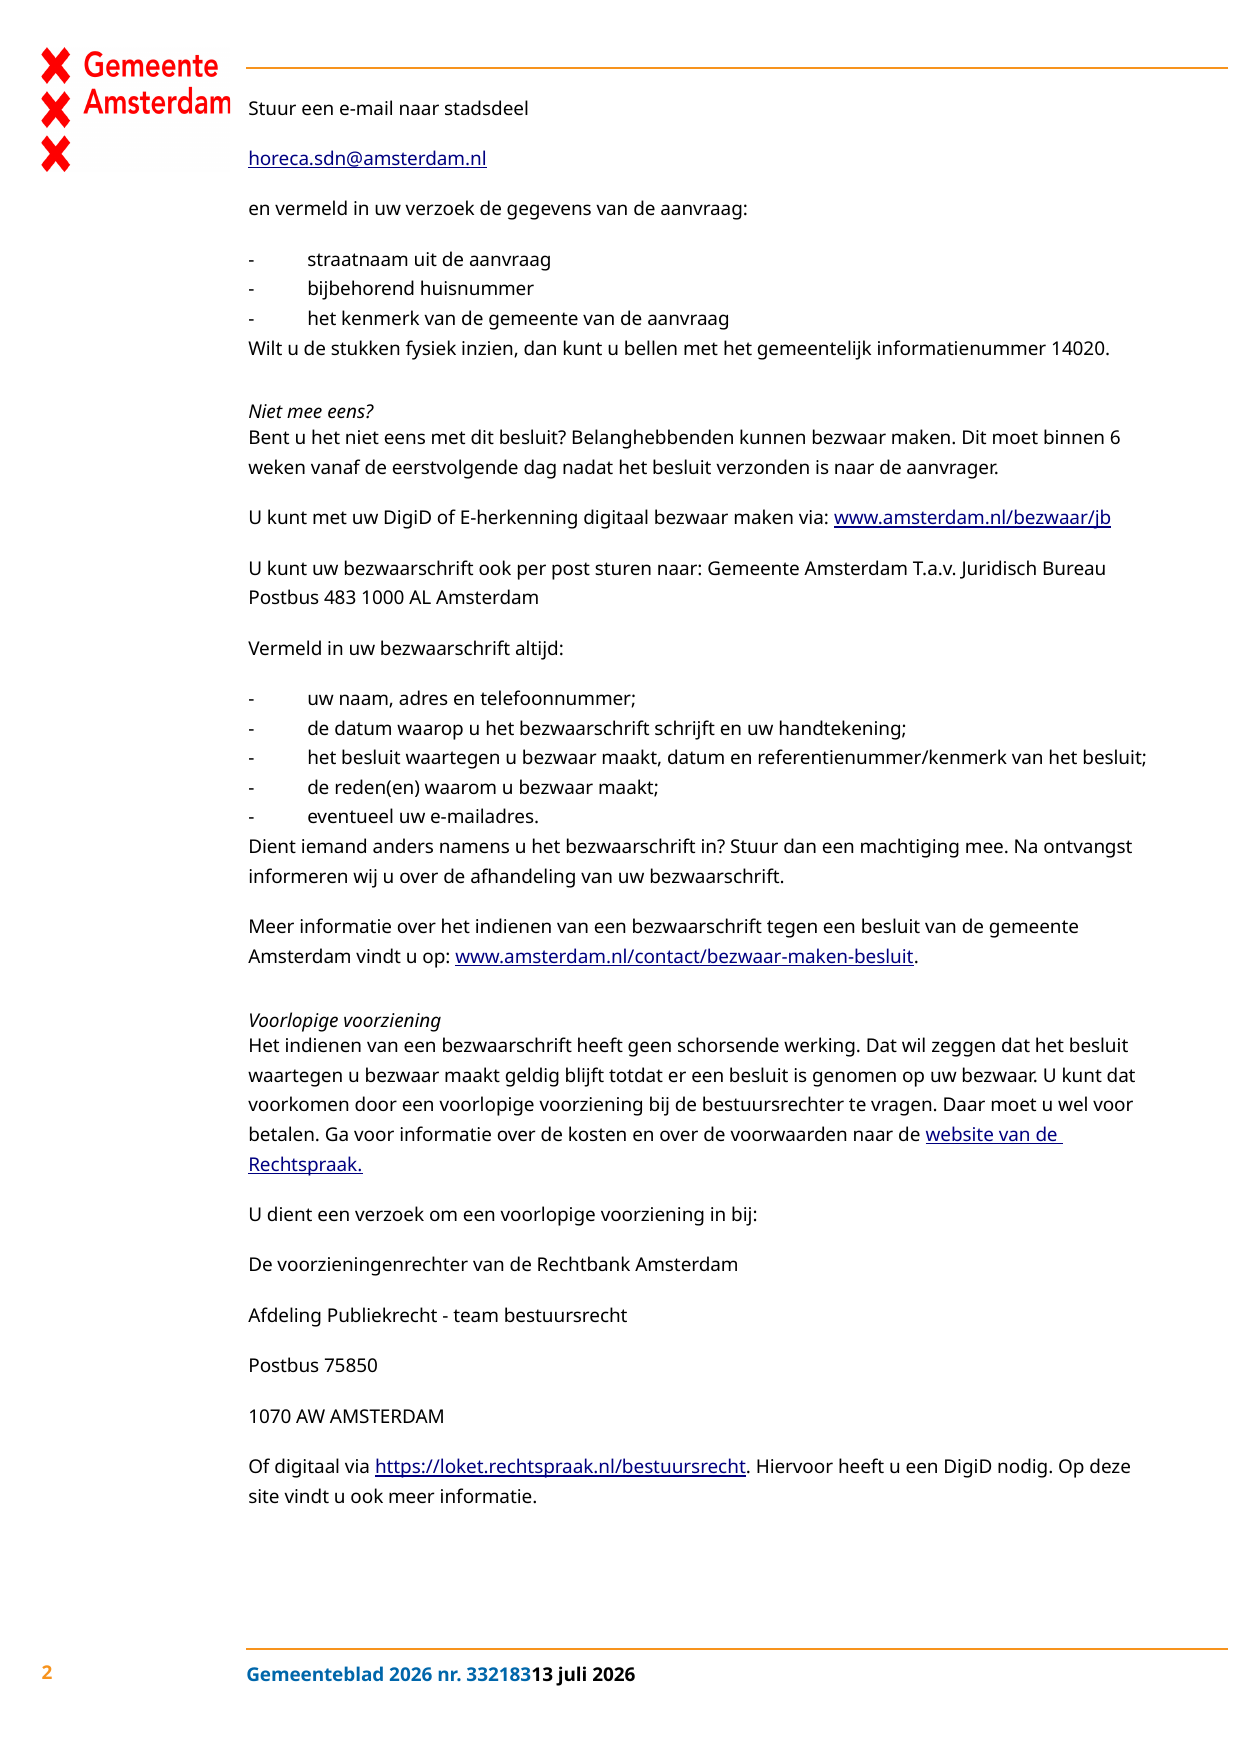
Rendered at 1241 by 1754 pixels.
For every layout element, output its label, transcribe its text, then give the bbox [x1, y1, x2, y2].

text Postbus 75850 [248, 1352, 1152, 1378]
list uw naam, adres en telefoonnummer; [248, 685, 1152, 711]
text Wilt u de stukken fysiek inzien, dan kunt u bellen met het gemeentelijk informatienummer 14020. [248, 335, 1152, 361]
text 1070 AW AMSTERDAM [248, 1403, 1152, 1429]
picture [41, 47, 231, 172]
text Of digitaal via https://loket.rechtspraak.nl/bestuursrecht. Hiervoor heeft u een DigiD nodig. Op deze site vindt u ook meer informatie. [248, 1453, 1152, 1509]
text De voorzieningenrechter van de Rechtbank Amsterdam [248, 1252, 1152, 1277]
text U kunt uw bezwaarschrift ook per post sturen naar: Gemeente Amsterdam T.a.v. Juridisch Bureau Postbus 483 1000 AL Amsterdam [248, 555, 1152, 610]
text Afdeling Publiekrecht - team bestuursrecht [248, 1302, 1152, 1328]
list straatnaam uit de aanvraag [248, 246, 1152, 272]
text Bent u het niet eens met dit besluit? Belanghebbenden kunnen bezwaar maken. Dit moet binnen 6 weken vanaf de eerstvolgende dag nadat het besluit verzonden is naar de aanvrager. [248, 424, 1152, 480]
text U dient een verzoek om een voorlopige voorziening in bij: [248, 1201, 1152, 1227]
text Niet mee eens? [248, 399, 1152, 424]
list de datum waarop u het bezwaarschrift schrijft en uw handtekening; [248, 715, 1152, 741]
text Voorlopige voorziening [248, 1007, 1152, 1032]
list de reden(en) waarom u bezwaar maakt; [248, 774, 1152, 800]
text Meer informatie over het indienen van een bezwaarschrift tegen een besluit van de gemeente Amsterdam vindt u op: www.amsterdam.nl/contact/bezwaar-maken-besluit. [248, 913, 1152, 968]
text U kunt met uw DigiD of E-herkenning digitaal bezwaar maken via: www.amsterdam.nl/bezwaar/jb [248, 504, 1152, 530]
list eventueel uw e-mailadres. [248, 804, 1152, 829]
text horeca.sdn@amsterdam.nl [248, 145, 1152, 171]
list het kenmerk van de gemeente van de aanvraag [248, 305, 1152, 331]
text Stuur een e-mail naar stadsdeel [248, 95, 1152, 121]
text Vermeld in uw bezwaarschrift altijd: [248, 635, 1152, 661]
text Dient iemand anders namens u het bezwaarschrift in? Stuur dan een machtiging mee. Na ontvangst informeren wij u over de afhandeling van uw bezwaarschrift. [248, 833, 1152, 888]
list bijbehorend huisnummer [248, 276, 1152, 301]
list het besluit waartegen u bezwaar maakt, datum en referentienummer/kenmerk van het besluit; [248, 744, 1152, 770]
text en vermeld in uw verzoek de gegevens van de aanvraag: [248, 196, 1152, 221]
text Het indienen van een bezwaarschrift heeft geen schorsende werking. Dat wil zeggen dat het besluit waartegen u bezwaar maakt geldig blijft totdat er een besluit is genomen op uw bezwaar. U kunt dat voorkomen door een voorlopige voorziening bij de bestuursrechter te vragen. Daar moet u wel voor betalen. Ga voor informatie over de kosten en over de voorwaarden naar de website van de Rechtspraak. [248, 1032, 1152, 1177]
